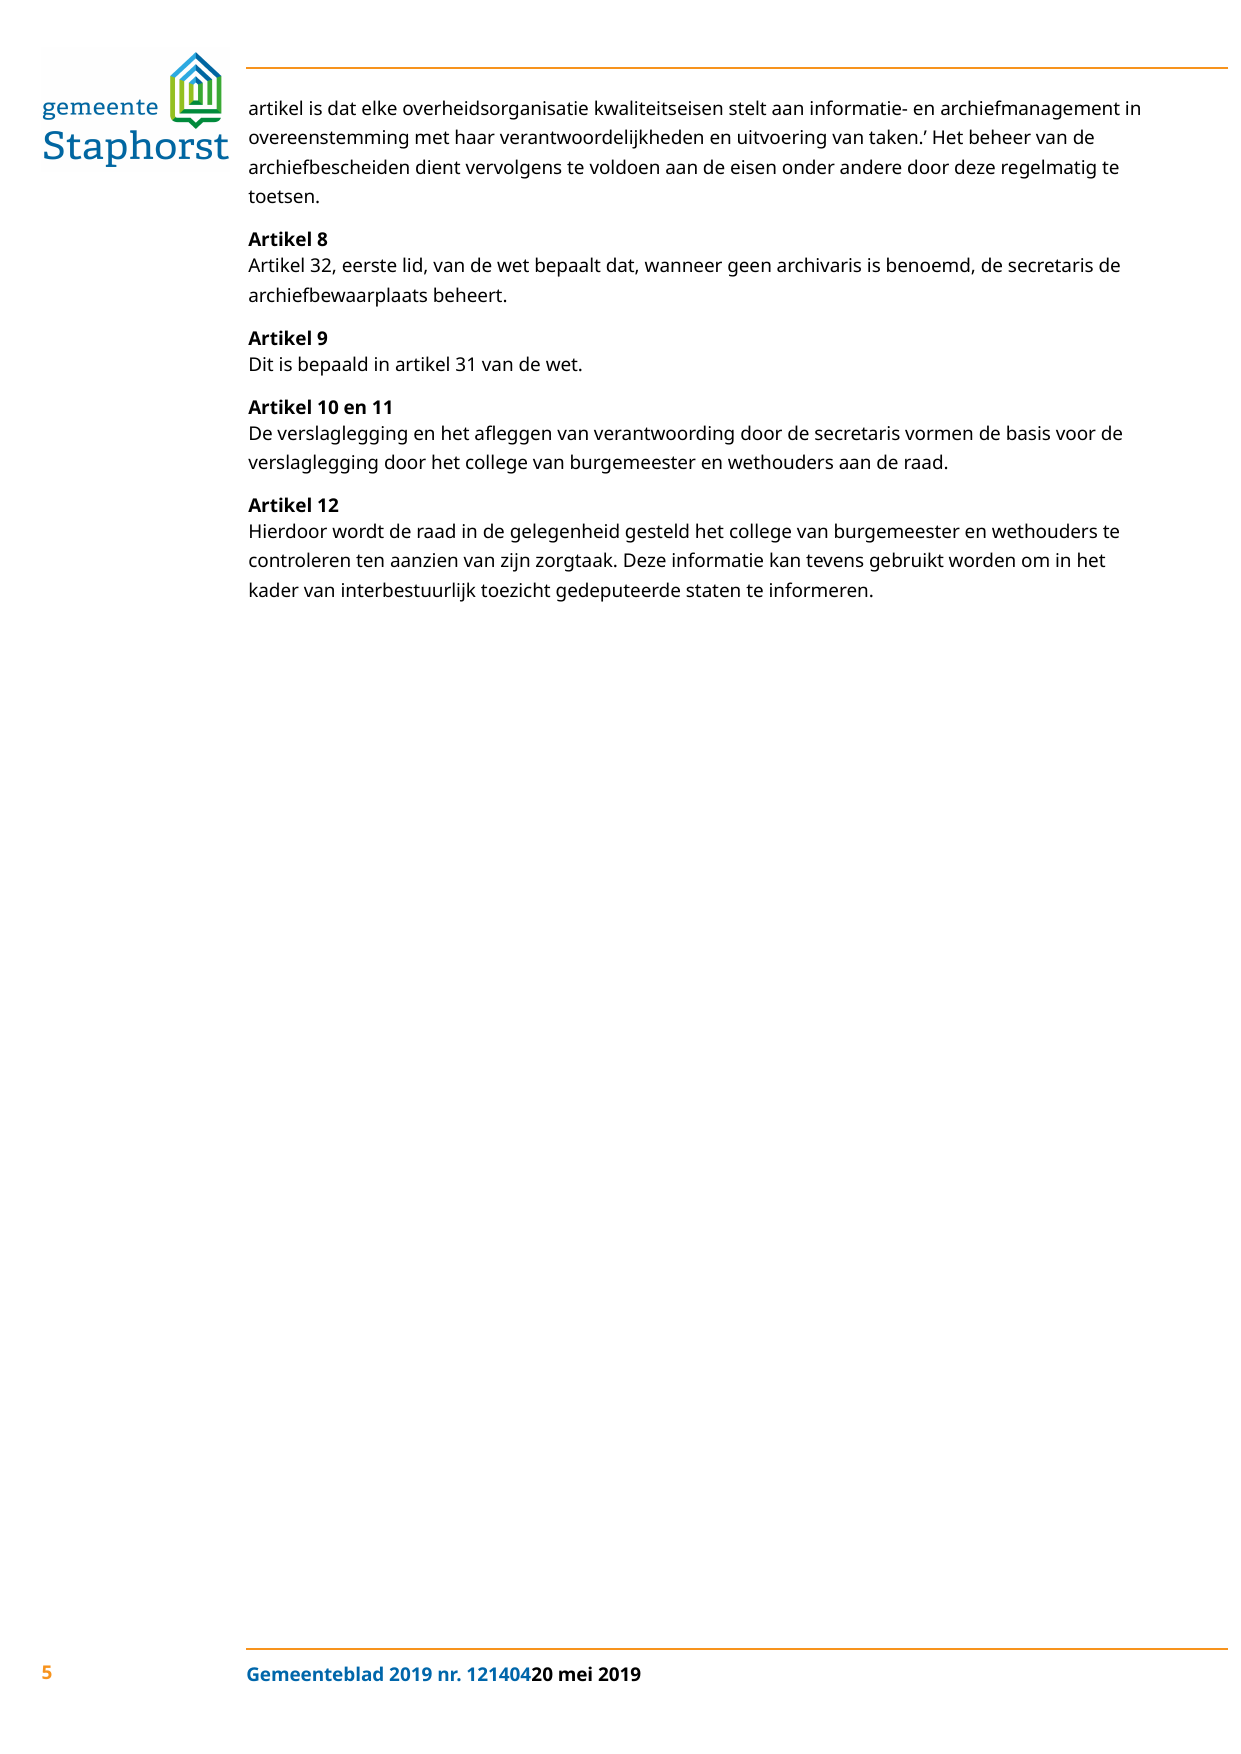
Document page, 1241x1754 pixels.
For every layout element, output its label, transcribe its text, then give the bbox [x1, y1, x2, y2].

picture [41, 47, 231, 172]
text Artikel 32, eerste lid, van de wet bepaalt dat, wanneer geen archivaris is benoemd, de secretaris de archiefbewaarplaats beheert. [248, 252, 1152, 308]
text Artikel 9 [248, 325, 1152, 351]
text Artikel 10 en 11 [248, 394, 1152, 420]
text Artikel 12 [248, 492, 1152, 518]
text De verslaglegging en het afleggen van verantwoording door de secretaris vormen de basis voor de verslaglegging door het college van burgemeester en wethouders aan de raad. [248, 420, 1152, 475]
text Hierdoor wordt de raad in de gelegenheid gesteld het college van burgemeester en wethouders te controleren ten aanzien van zijn zorgtaak. Deze informatie kan tevens gebruikt worden om in het kader van interbestuurlijk toezicht gedeputeerde staten te informeren. [248, 518, 1152, 603]
text artikel is dat elke overheidsorganisatie kwaliteitseisen stelt aan informatie- en archiefmanagement in overeenstemming met haar verantwoordelijkheden en uitvoering van taken.’ Het beheer van de archiefbescheiden dient vervolgens te voldoen aan de eisen onder andere door deze regelmatig te toetsen. [248, 95, 1152, 209]
text Artikel 8 [248, 227, 1152, 252]
text Dit is bepaald in artikel 31 van de wet. [248, 351, 1152, 377]
